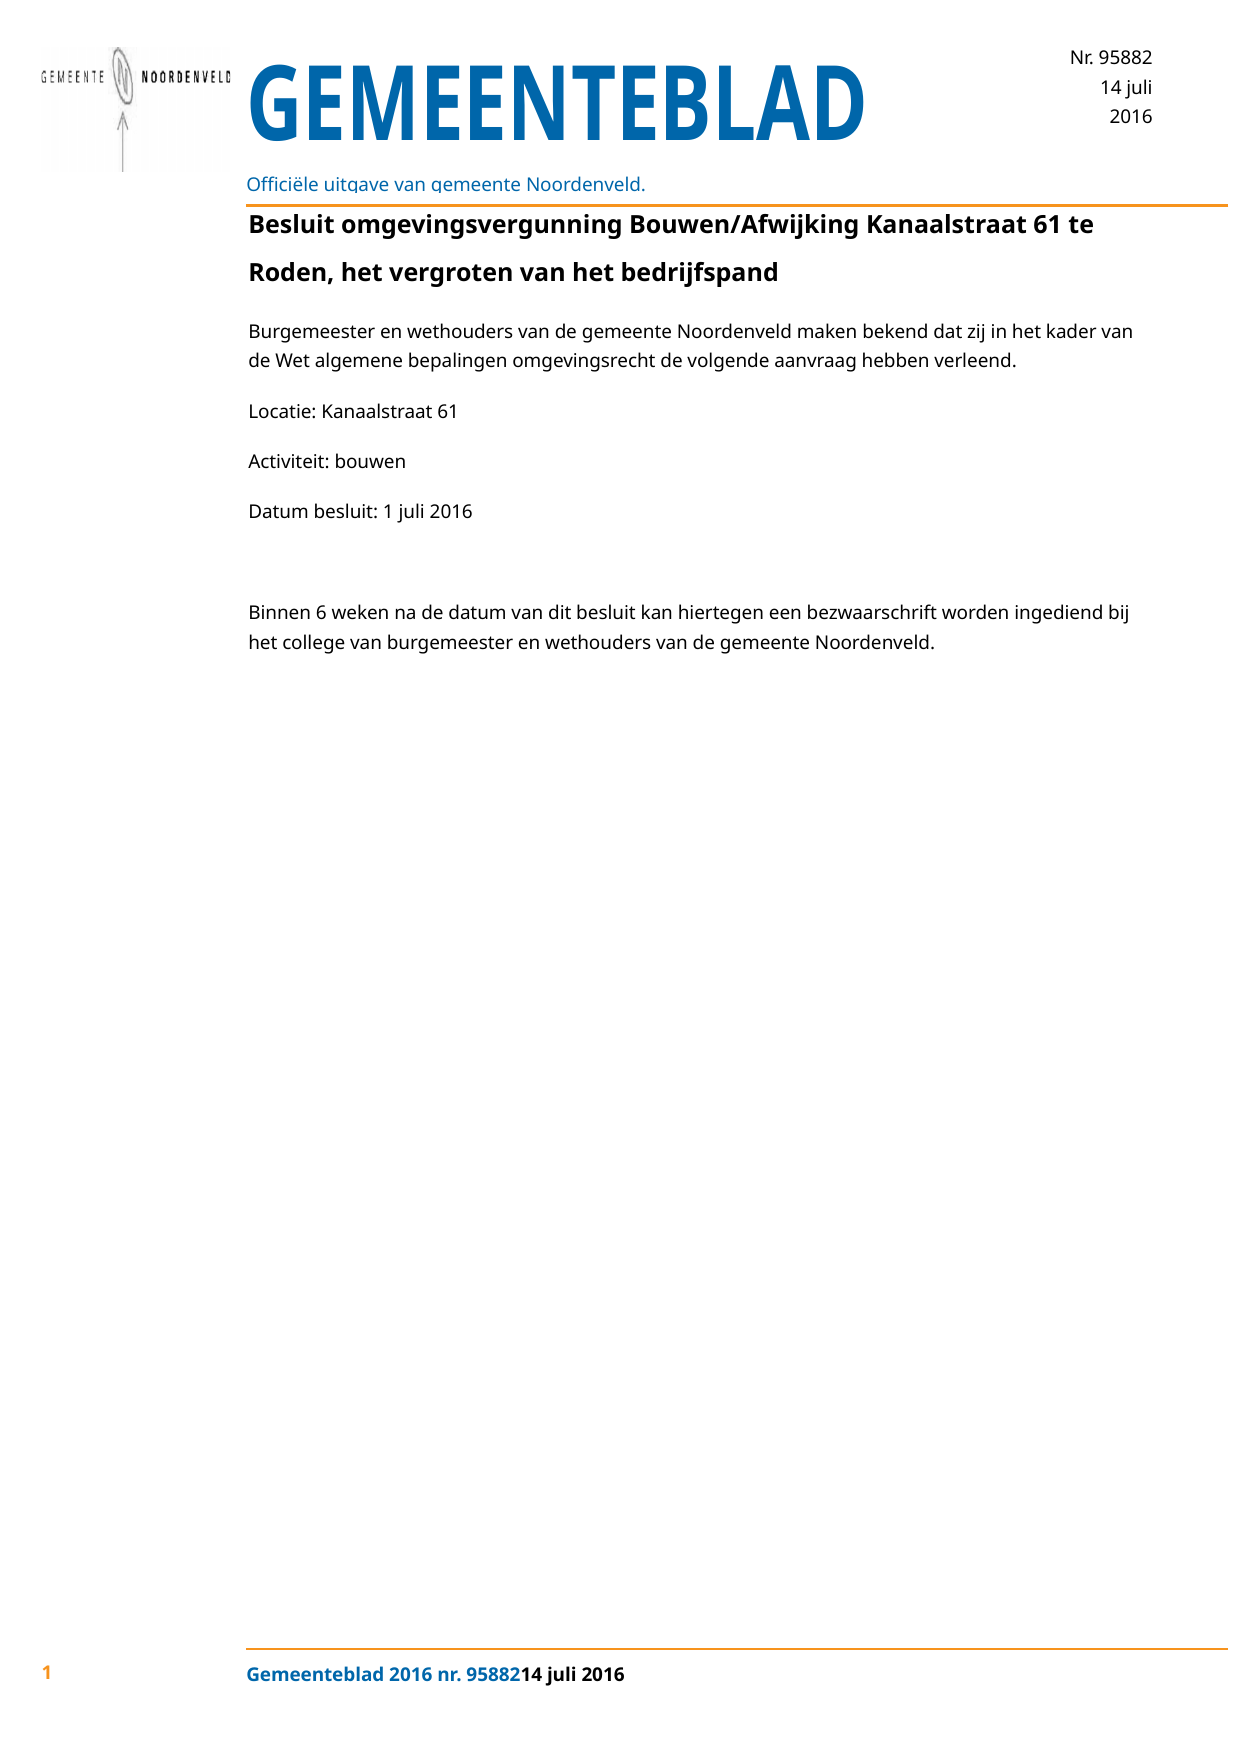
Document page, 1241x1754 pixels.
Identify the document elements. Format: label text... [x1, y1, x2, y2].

text Datum besluit: 1 juli 2016 [248, 499, 1152, 524]
picture [41, 47, 231, 172]
text Binnen 6 weken na de datum van dit besluit kan hiertegen een bezwaarschrift worden ingediend bij het college van burgemeester en wethouders van de gemeente Noordenveld. [248, 599, 1152, 655]
text Burgemeester en wethouders van de gemeente Noordenveld maken bekend dat zij in het kader van de Wet algemene bepalingen omgevingsrecht de volgende aanvraag hebben verleend. [248, 318, 1152, 373]
text Activiteit: bouwen [248, 448, 1152, 474]
text Besluit omgevingsvergunning Bouwen/Afwijking Kanaalstraat 61 te Roden, het vergroten van het bedrijfspand [248, 207, 1152, 288]
text Locatie: Kanaalstraat 61 [248, 398, 1152, 424]
